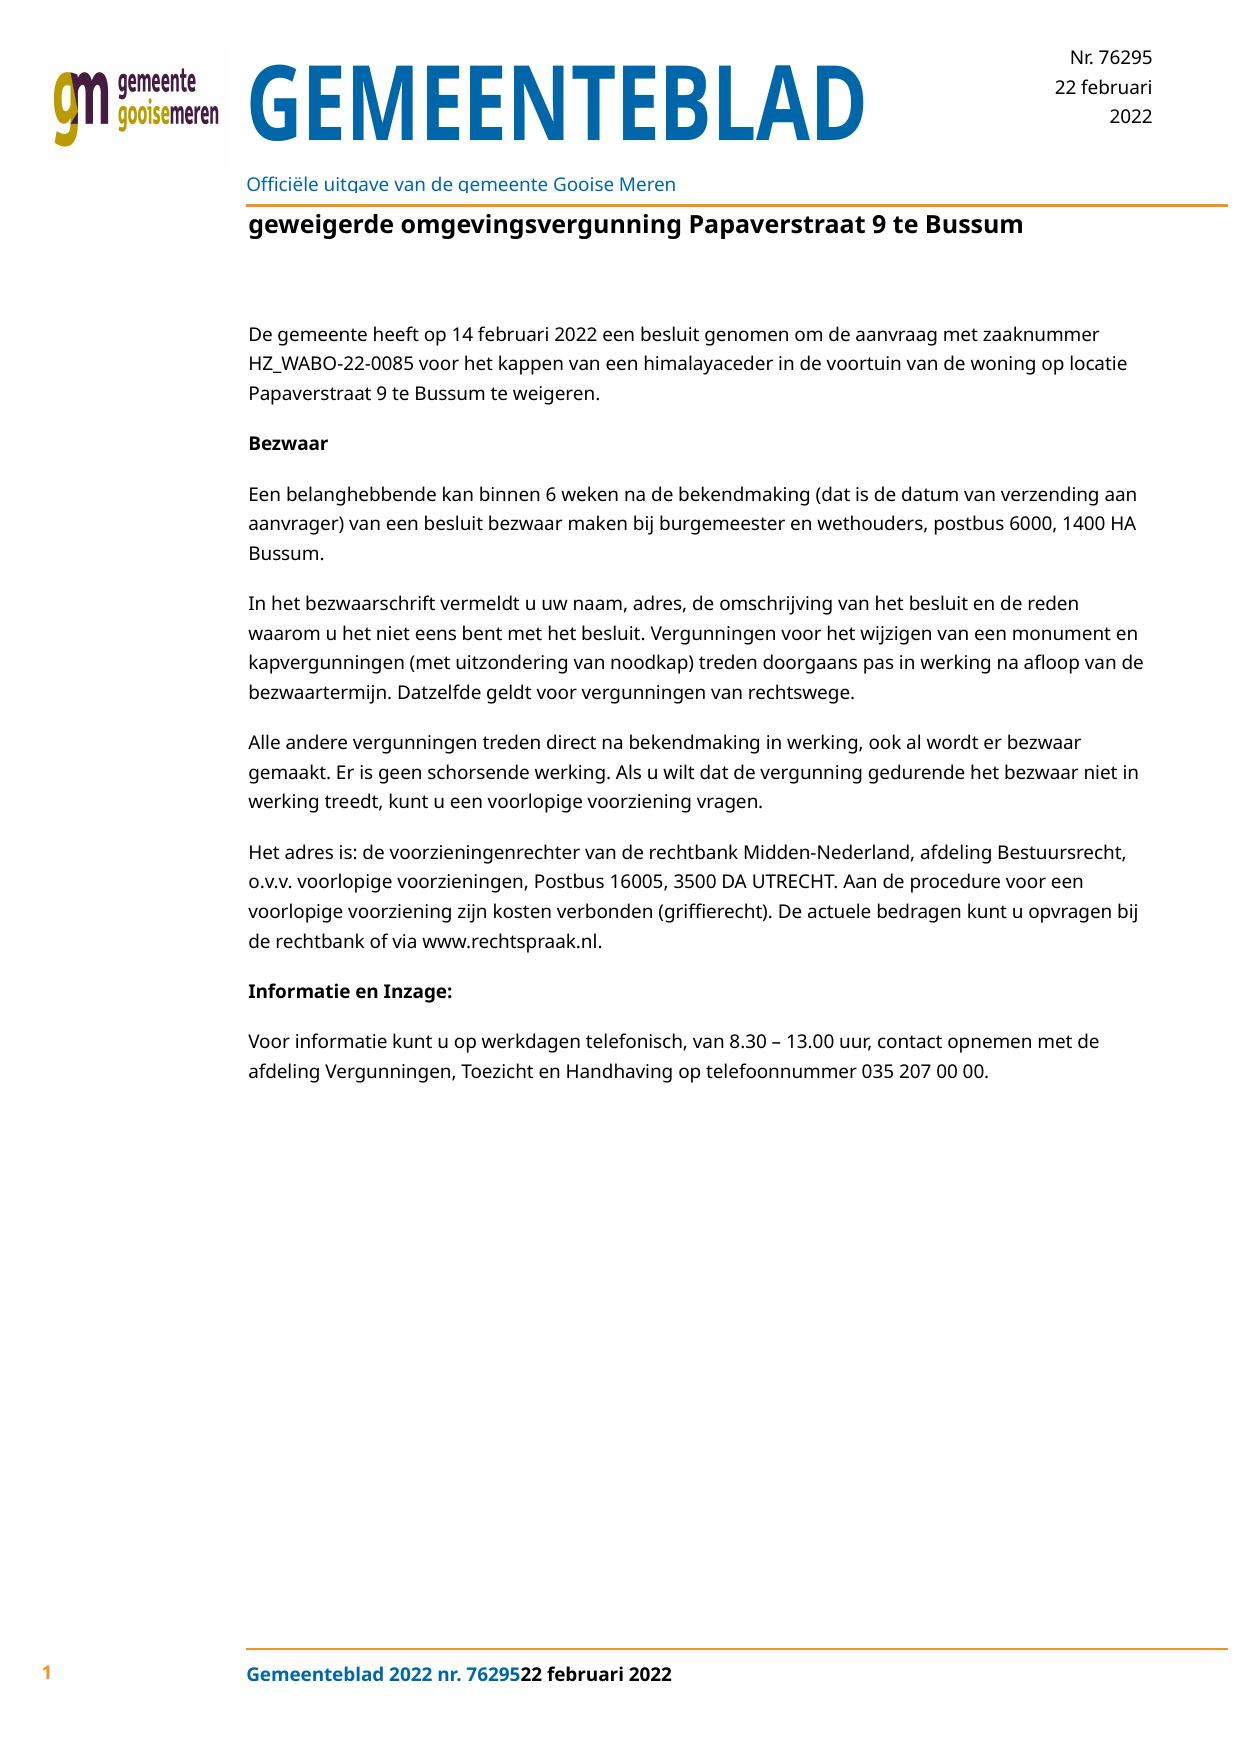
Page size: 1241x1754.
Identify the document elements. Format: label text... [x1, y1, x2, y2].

text Het adres is: de voorzieningenrechter van de rechtbank Midden-Nederland, afdeling Bestuursrecht, o.v.v. voorlopige voorzieningen, Postbus 16005, 3500 DA UTRECHT. Aan de procedure voor een voorlopige voorziening zijn kosten verbonden (griffierecht). De actuele bedragen kunt u opvragen bij de rechtbank of via www.rechtspraak.nl. [248, 839, 1152, 953]
text Alle andere vergunningen treden direct na bekendmaking in werking, ook al wordt er bezwaar gemaakt. Er is geen schorsende werking. Als u wilt dat de vergunning gedurende het bezwaar niet in werking treedt, kunt u een voorlopige voorziening vragen. [248, 729, 1152, 814]
text Informatie en Inzage: [248, 978, 1152, 1004]
text De gemeente heeft op 14 februari 2022 een besluit genomen om de aanvraag met zaaknummer HZ_WABO-22-0085 voor het kappen van een himalayaceder in de voortuin van de woning op locatie Papaverstraat 9 te Bussum te weigeren. [248, 321, 1152, 406]
text geweigerde omgevingsvergunning Papaverstraat 9 te Bussum [248, 207, 1152, 241]
text Bezwaar [248, 430, 1152, 456]
text Een belanghebbende kan binnen 6 weken na de bekendmaking (dat is de datum van verzending aan aanvrager) van een besluit bezwaar maken bij burgemeester en wethouders, postbus 6000, 1400 HA Bussum. [248, 481, 1152, 566]
text In het bezwaarschrift vermeldt u uw naam, adres, de omschrijving van het besluit en de reden waarom u het niet eens bent met het besluit. Vergunningen voor het wijzigen van een monument en kapvergunningen (met uitzondering van noodkap) treden doorgaans pas in werking na afloop van de bezwaartermijn. Datzelfde geldt voor vergunningen van rechtswege. [248, 590, 1152, 705]
text Voor informatie kunt u op werkdagen telefonisch, van 8.30 – 13.00 uur, contact opnemen met de afdeling Vergunningen, Toezicht en Handhaving op telefoonnummer 035 207 00 00. [248, 1029, 1152, 1084]
picture [41, 47, 231, 172]
